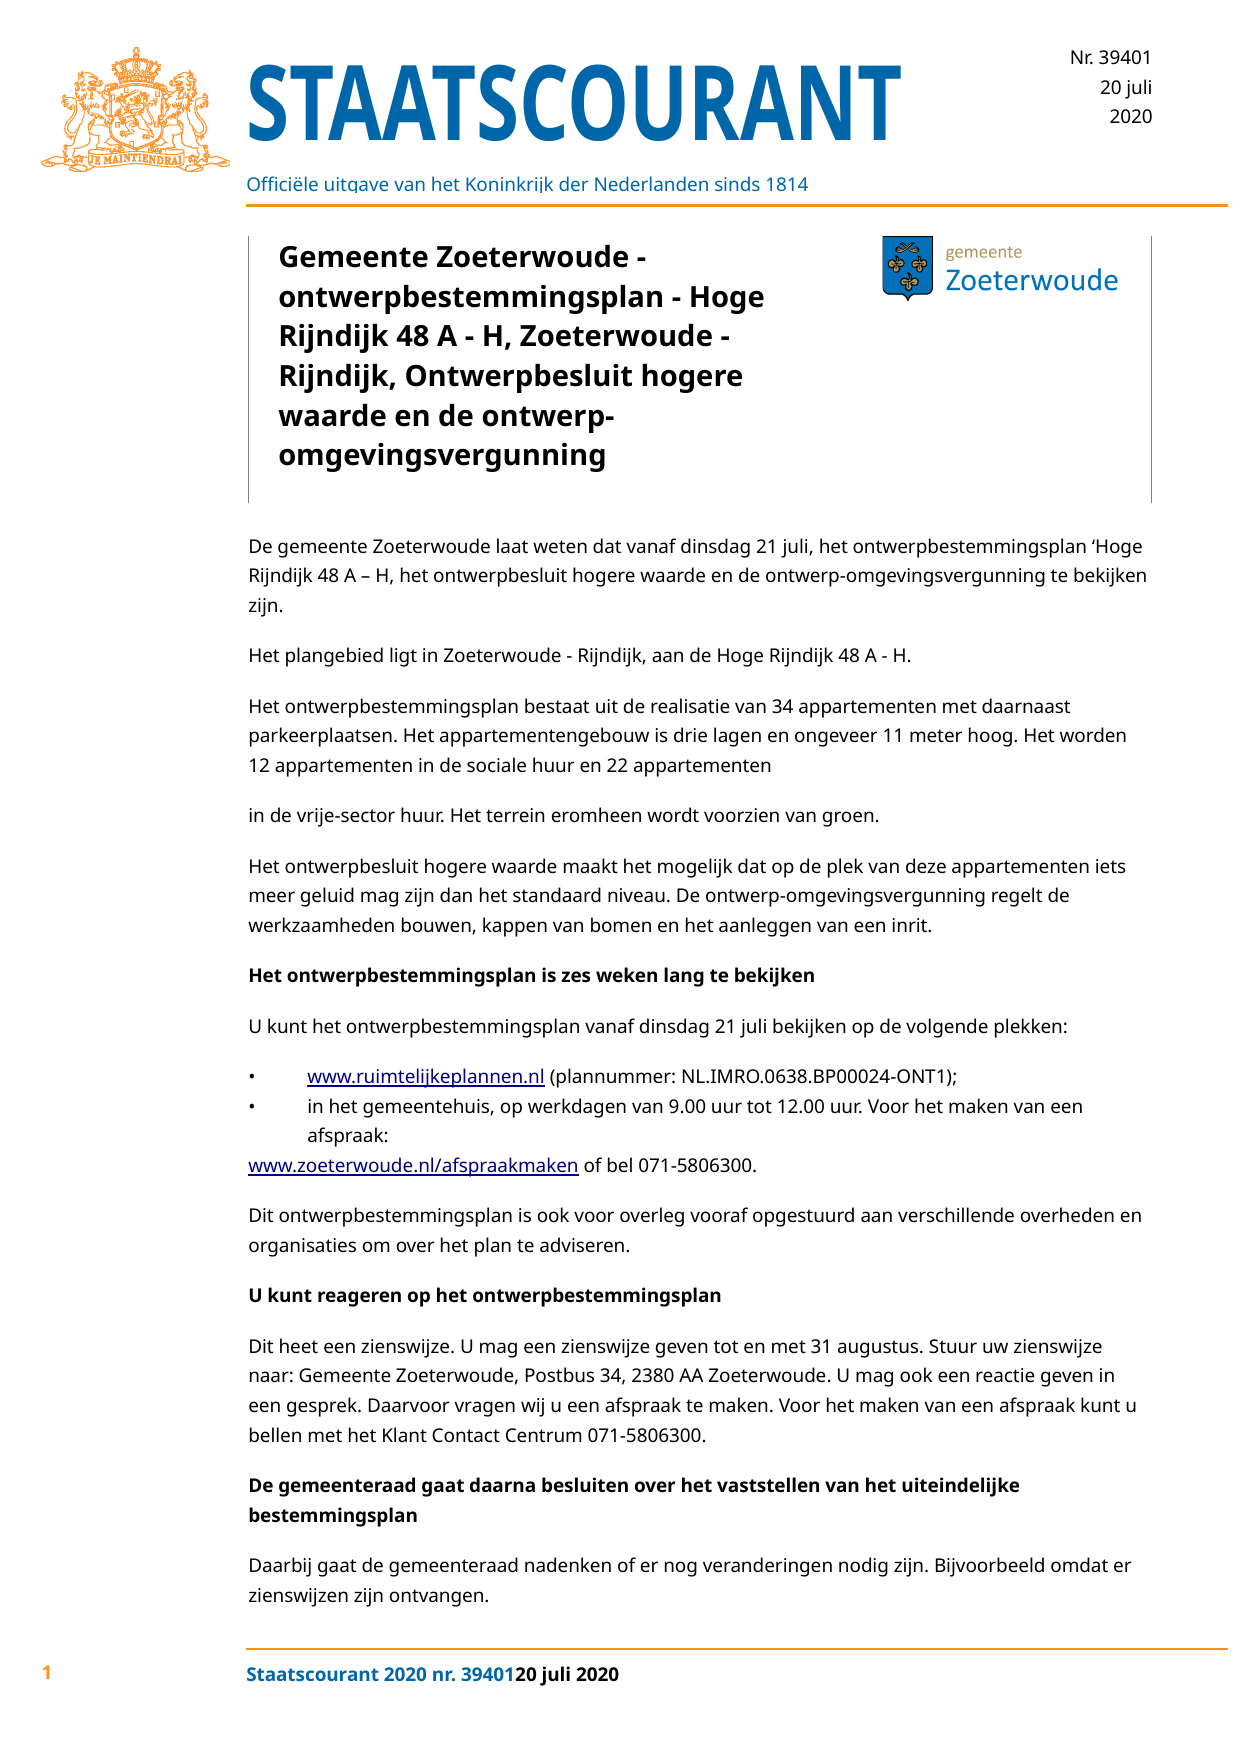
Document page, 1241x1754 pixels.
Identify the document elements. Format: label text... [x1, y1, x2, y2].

text in de vrije-sector huur. Het terrein eromheen wordt voorzien van groen. [248, 803, 1152, 828]
text Het ontwerpbesluit hogere waarde maakt het mogelijk dat op de plek van deze appartementen iets meer geluid mag zijn dan het standaard niveau. De ontwerp-omgevingsvergunning regelt de werkzaamheden bouwen, kappen van bomen en het aanleggen van een inrit. [248, 853, 1152, 938]
text U kunt het ontwerpbestemmingsplan vanaf dinsdag 21 juli bekijken op de volgende plekken: [248, 1013, 1152, 1039]
text Het plangebied ligt in Zoeterwoude - Rijndijk, aan de Hoge Rijndijk 48 A - H. [248, 643, 1152, 668]
text Het ontwerpbestemmingsplan is zes weken lang te bekijken [248, 963, 1152, 988]
list in het gemeentehuis, op werkdagen van 9.00 uur tot 12.00 uur. Voor het maken van een afspraak: [248, 1093, 1152, 1148]
text Dit heet een zienswijze. U mag een zienswijze geven tot en met 31 augustus. Stuur uw zienswijze naar: Gemeente Zoeterwoude, Postbus 34, 2380 AA Zoeterwoude. U mag ook een reactie geven in een gesprek. Daarvoor vragen wij u een afspraak te maken. Voor het maken van een afspraak kunt u bellen met het Klant Contact Centrum 071-5806300. [248, 1333, 1152, 1447]
text Dit ontwerpbestemmingsplan is ook voor overleg vooraf opgestuurd aan verschillende overheden en organisaties om over het plan te adviseren. [248, 1203, 1152, 1258]
text www.zoeterwoude.nl/afspraakmaken of bel 071-5806300. [248, 1152, 1152, 1178]
text Daarbij gaat de gemeenteraad nadenken of er nog veranderingen nodig zijn. Bijvoorbeeld omdat er zienswijzen zijn ontvangen. [248, 1552, 1152, 1607]
picture [41, 47, 231, 172]
table_header [850, 236, 1151, 503]
text De gemeenteraad gaat daarna besluiten over het vaststellen van het uiteindelijke bestemmingsplan [248, 1472, 1152, 1527]
list www.ruimtelijkeplannen.nl (plannummer: NL.IMRO.0638.BP00024-ONT1); [248, 1063, 1152, 1089]
text U kunt reageren op het ontwerpbestemmingsplan [248, 1283, 1152, 1308]
picture [882, 236, 1119, 301]
text De gemeente Zoeterwoude laat weten dat vanaf dinsdag 21 juli, het ontwerpbestemmingsplan ‘Hoge Rijndijk 48 A – H, het ontwerpbesluit hogere waarde en de ontwerp-omgevingsvergunning te bekijken zijn. [248, 533, 1152, 618]
table_header Gemeente Zoeterwoude - ontwerpbestemmingsplan - Hoge Rijndijk 48 A - H, Zoeterwoude - Rijndijk, Ontwerpbesluit hogere waarde en de ontwerp-omgevingsvergunning [249, 236, 850, 503]
text Het ontwerpbestemmingsplan bestaat uit de realisatie van 34 appartementen met daarnaast parkeerplaatsen. Het appartementengebouw is drie lagen en ongeveer 11 meter hoog. Het worden 12 appartementen in de sociale huur en 22 appartementen [248, 693, 1152, 778]
